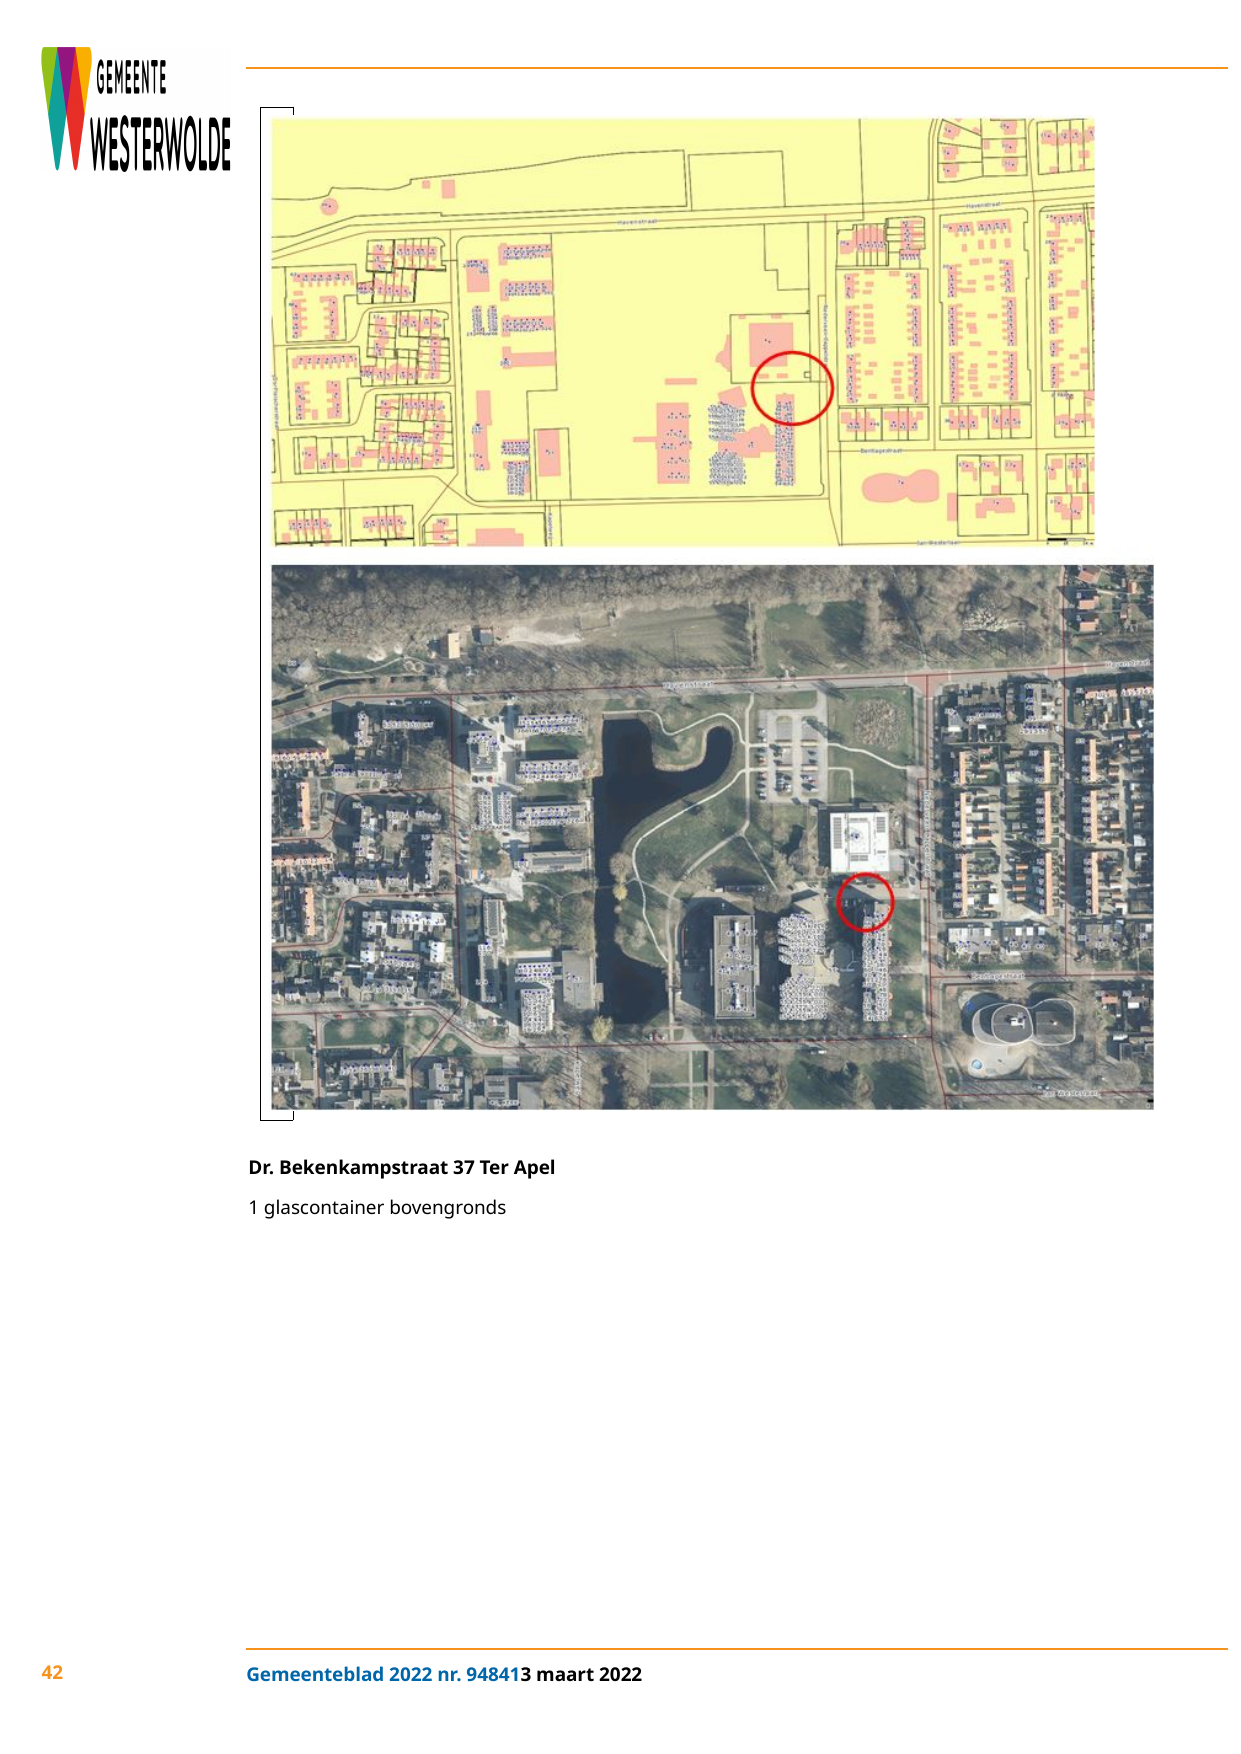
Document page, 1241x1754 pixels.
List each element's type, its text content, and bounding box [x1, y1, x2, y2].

picture [268, 115, 1155, 1111]
text 1 glascontainer bovengronds [248, 1194, 1152, 1219]
text Dr. Bekenkampstraat 37 Ter Apel [248, 1154, 1152, 1180]
picture [41, 47, 231, 172]
